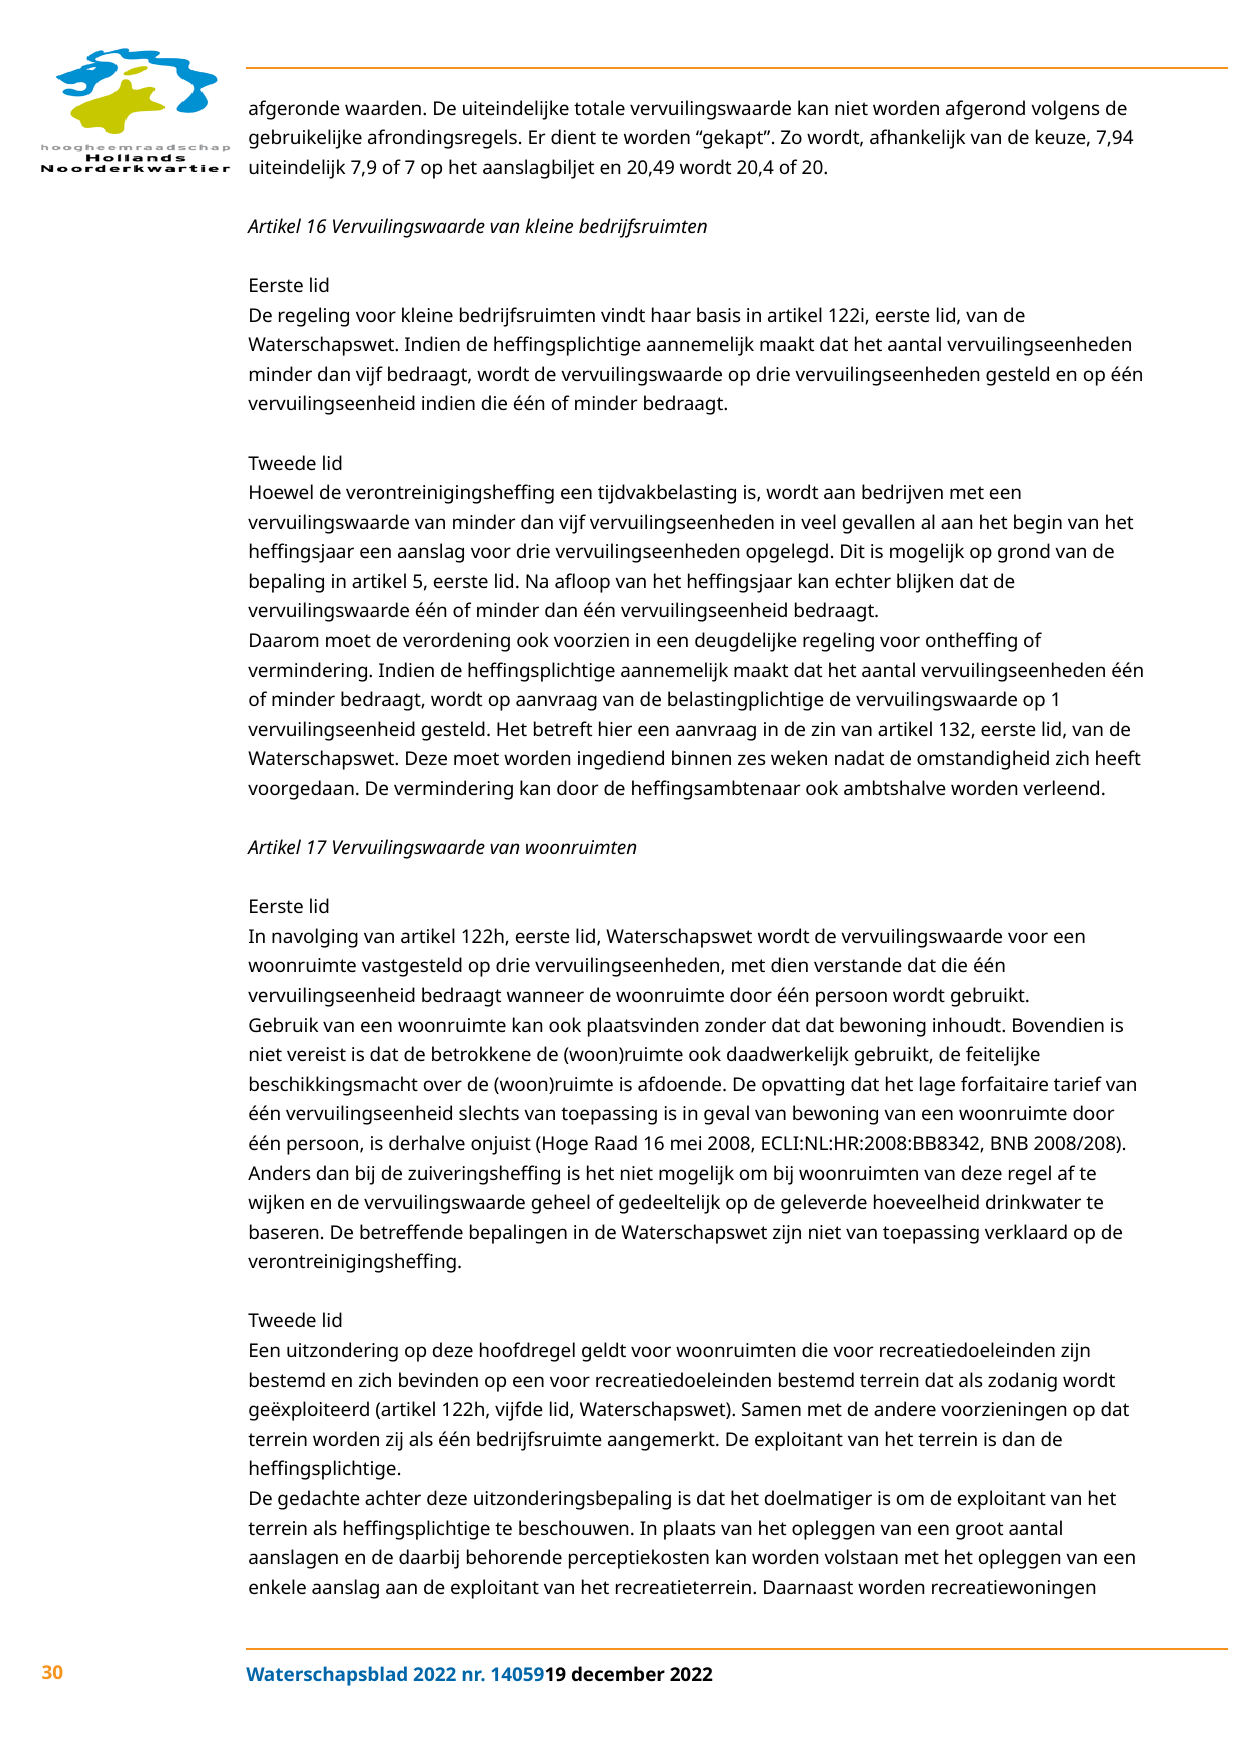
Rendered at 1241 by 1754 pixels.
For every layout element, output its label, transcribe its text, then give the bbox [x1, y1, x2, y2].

text Eerste lid [248, 272, 1152, 298]
text Een uitzondering op deze hoofdregel geldt voor woonruimten die voor recreatiedoeleinden zijn bestemd en zich bevinden op een voor recreatiedoeleinden bestemd terrein dat als zodanig wordt geëxploiteerd (artikel 122h, vijfde lid, Waterschapswet). Samen met de andere voorzieningen op dat terrein worden zij als één bedrijfsruimte aangemerkt. De exploitant van het terrein is dan de heffingsplichtige. [248, 1337, 1152, 1481]
text Eerste lid [248, 893, 1152, 919]
text Gebruik van een woonruimte kan ook plaatsvinden zonder dat dat bewoning inhoudt. Bovendien is niet vereist is dat de betrokkene de (woon)ruimte ook daadwerkelijk gebruikt, de feitelijke beschikkingsmacht over de (woon)ruimte is afdoende. De opvatting dat het lage forfaitaire tarief van één vervuilingseenheid slechts van toepassing is in geval van bewoning van een woonruimte door één persoon, is derhalve onjuist (Hoge Raad 16 mei 2008, ECLI:NL:HR:2008:BB8342, BNB 2008/208). [248, 1012, 1152, 1156]
text Artikel 16 Vervuilingswaarde van kleine bedrijfsruimten [248, 213, 1152, 239]
text Artikel 17 Vervuilingswaarde van woonruimten [248, 834, 1152, 860]
text In navolging van artikel 122h, eerste lid, Waterschapswet wordt de vervuilingswaarde voor een woonruimte vastgesteld op drie vervuilingseenheden, met dien verstande dat die één vervuilingseenheid bedraagt wanneer de woonruimte door één persoon wordt gebruikt. [248, 923, 1152, 1008]
text Daarom moet de verordening ook voorzien in een deugdelijke regeling voor ontheffing of vermindering. Indien de heffingsplichtige aannemelijk maakt dat het aantal vervuilingseenheden één of minder bedraagt, wordt op aanvraag van de belastingplichtige de vervuilingswaarde op 1 vervuilingseenheid gesteld. Het betreft hier een aanvraag in de zin van artikel 132, eerste lid, van de Waterschapswet. Deze moet worden ingediend binnen zes weken nadat de omstandigheid zich heeft voorgedaan. De vermindering kan door de heffingsambtenaar ook ambtshalve worden verleend. [248, 627, 1152, 801]
text De gedachte achter deze uitzonderingsbepaling is dat het doelmatiger is om de exploitant van het terrein als heffingsplichtige te beschouwen. In plaats van het opleggen van een groot aantal aanslagen en de daarbij behorende perceptiekosten kan worden volstaan met het opleggen van een enkele aanslag aan de exploitant van het recreatieterrein. Daarnaast worden recreatiewoningen [248, 1485, 1152, 1600]
text afgeronde waarden. De uiteindelijke totale vervuilingswaarde kan niet worden afgerond volgens de gebruikelijke afrondingsregels. Er dient te worden “gekapt”. Zo wordt, afhankelijk van de keuze, 7,94 uiteindelijk 7,9 of 7 op het aanslagbiljet en 20,49 wordt 20,4 of 20. [248, 95, 1152, 180]
picture [41, 47, 231, 172]
text De regeling voor kleine bedrijfsruimten vindt haar basis in artikel 122i, eerste lid, van de Waterschapswet. Indien de heffingsplichtige aannemelijk maakt dat het aantal vervuilingseenheden minder dan vijf bedraagt, wordt de vervuilingswaarde op drie vervuilingseenheden gesteld en op één vervuilingseenheid indien die één of minder bedraagt. [248, 302, 1152, 416]
text Anders dan bij de zuiveringsheffing is het niet mogelijk om bij woonruimten van deze regel af te wijken en de vervuilingswaarde geheel of gedeeltelijk op de geleverde hoeveelheid drinkwater te baseren. De betreffende bepalingen in de Waterschapswet zijn niet van toepassing verklaard op de verontreinigingsheffing. [248, 1160, 1152, 1274]
text Hoewel de verontreinigingsheffing een tijdvakbelasting is, wordt aan bedrijven met een vervuilingswaarde van minder dan vijf vervuilingseenheden in veel gevallen al aan het begin van het heffingsjaar een aanslag voor drie vervuilingseenheden opgelegd. Dit is mogelijk op grond van de bepaling in artikel 5, eerste lid. Na afloop van het heffingsjaar kan echter blijken dat de vervuilingswaarde één of minder dan één vervuilingseenheid bedraagt. [248, 479, 1152, 623]
text Tweede lid [248, 450, 1152, 476]
text Tweede lid [248, 1308, 1152, 1333]
